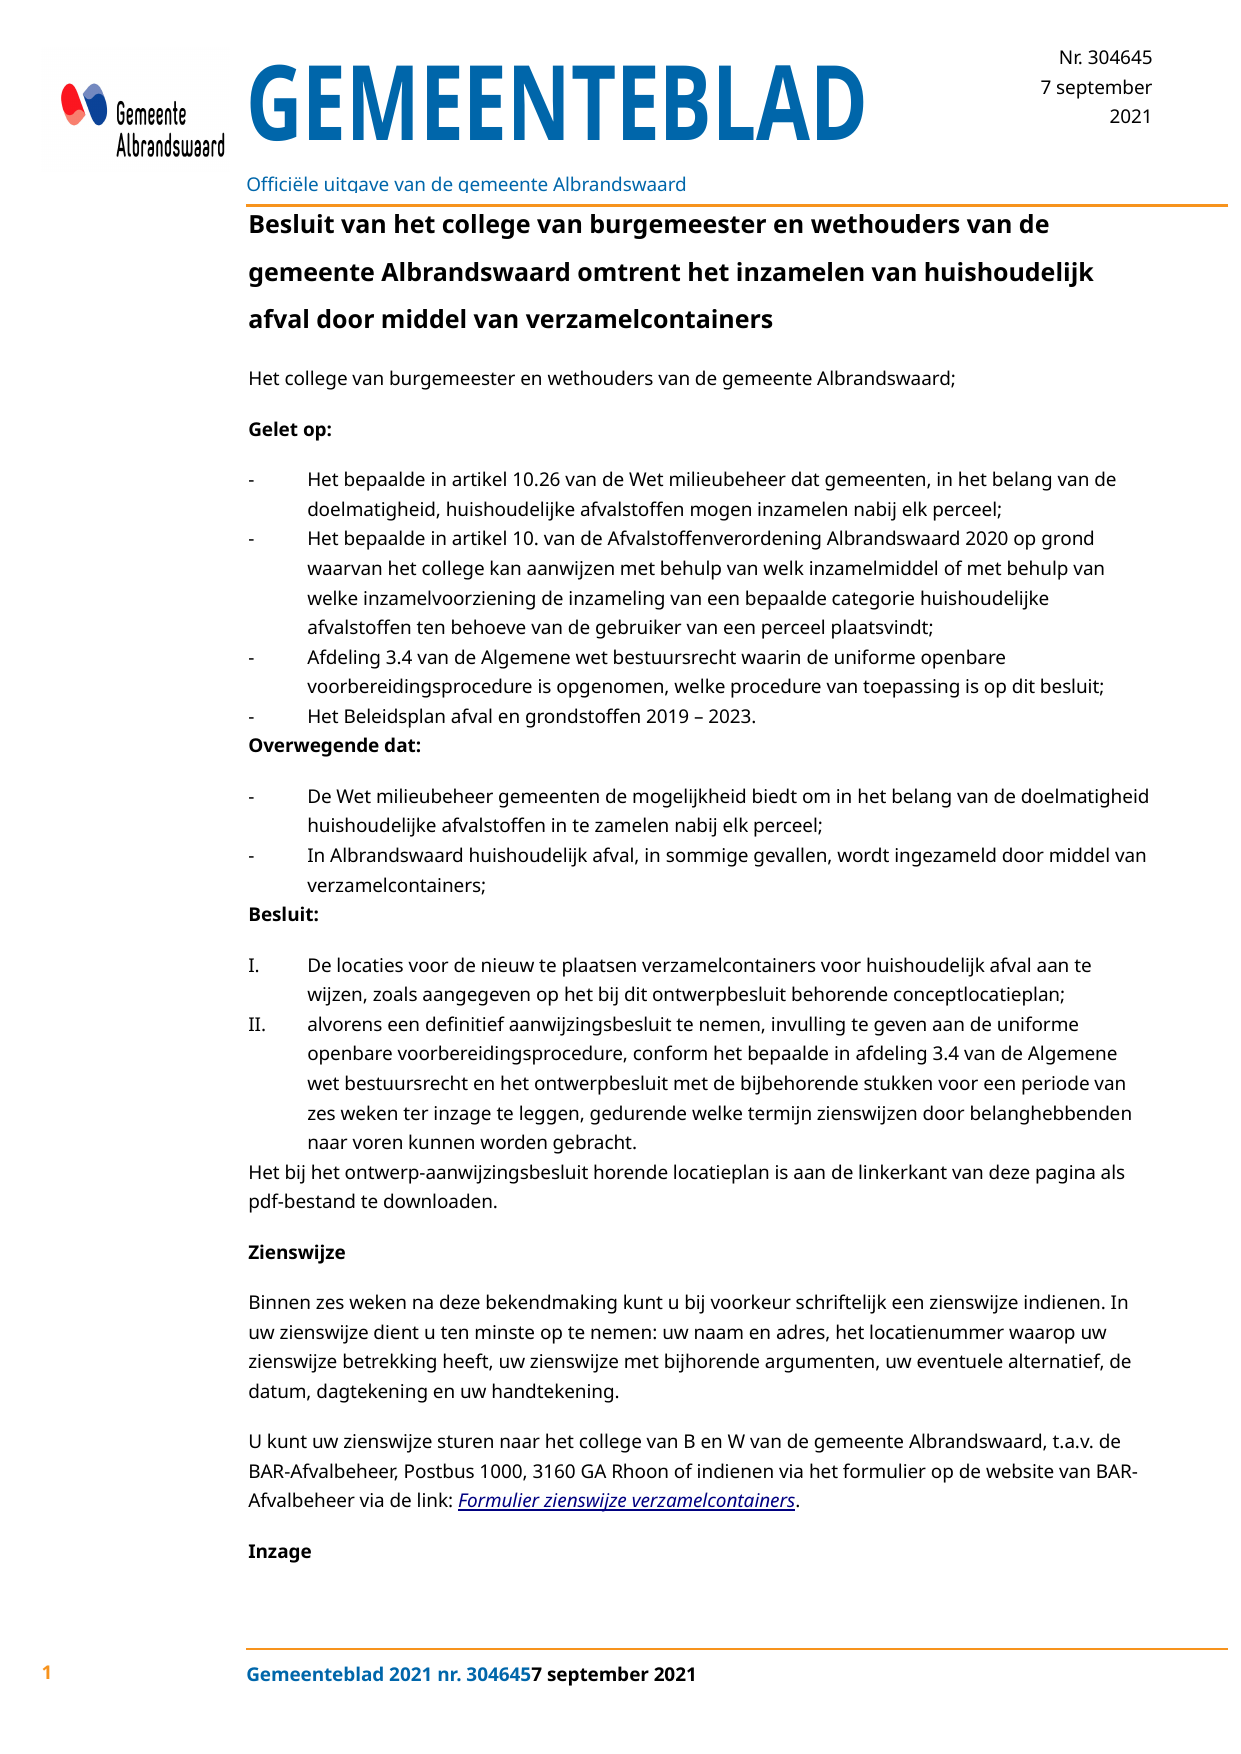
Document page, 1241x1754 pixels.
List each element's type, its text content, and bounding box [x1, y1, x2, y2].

text Het bij het ontwerp-aanwijzingsbesluit horende locatieplan is aan de linkerkant van deze pagina als pdf-bestand te downloaden. [248, 1159, 1152, 1214]
text Gelet op: [248, 416, 1152, 442]
list Het Beleidsplan afval en grondstoffen 2019 – 2023. [248, 703, 1152, 729]
list alvorens een definitief aanwijzingsbesluit te nemen, invulling te geven aan de uniforme openbare voorbereidingsprocedure, conform het bepaalde in afdeling 3.4 van de Algemene wet bestuursrecht en het ontwerpbesluit met de bijbehorende stukken voor een periode van zes weken ter inzage te leggen, gedurende welke termijn zienswijzen door belanghebbenden naar voren kunnen worden gebracht. [248, 1011, 1152, 1155]
list De locaties voor de nieuw te plaatsen verzamelcontainers voor huishoudelijk afval aan te wijzen, zoals aangegeven op het bij dit ontwerpbesluit behorende conceptlocatieplan; [248, 952, 1152, 1007]
list Het bepaalde in artikel 10.26 van de Wet milieubeheer dat gemeenten, in het belang van de doelmatigheid, huishoudelijke afvalstoffen mogen inzamelen nabij elk perceel; [248, 466, 1152, 522]
picture [41, 47, 231, 172]
list Het bepaalde in artikel 10. van de Afvalstoffenverordening Albrandswaard 2020 op grond waarvan het college kan aanwijzen met behulp van welk inzamelmiddel of met behulp van welke inzamelvoorziening de inzameling van een bepaalde categorie huishoudelijke afvalstoffen ten behoeve van de gebruiker van een perceel plaatsvindt; [248, 526, 1152, 640]
text Zienswijze [248, 1239, 1152, 1264]
text Overwegende dat: [248, 733, 1152, 758]
text Besluit: [248, 901, 1152, 927]
text Inzage [248, 1538, 1152, 1564]
list De Wet milieubeheer gemeenten de mogelijkheid biedt om in het belang van de doelmatigheid huishoudelijke afvalstoffen in te zamelen nabij elk perceel; [248, 783, 1152, 838]
list In Albrandswaard huishoudelijk afval, in sommige gevallen, wordt ingezameld door middel van verzamelcontainers; [248, 842, 1152, 897]
list Afdeling 3.4 van de Algemene wet bestuursrecht waarin de uniforme openbare voorbereidingsprocedure is opgenomen, welke procedure van toepassing is op dit besluit; [248, 644, 1152, 699]
text U kunt uw zienswijze sturen naar het college van B en W van de gemeente Albrandswaard, t.a.v. de BAR-Afvalbeheer, Postbus 1000, 3160 GA Rhoon of indienen via het formulier op de website van BAR-Afvalbeheer via de link: Formulier zienswijze verzamelcontainers. [248, 1428, 1152, 1513]
text Binnen zes weken na deze bekendmaking kunt u bij voorkeur schriftelijk een zienswijze indienen. In uw zienswijze dient u ten minste op te nemen: uw naam en adres, het locatienummer waarop uw zienswijze betrekking heeft, uw zienswijze met bijhorende argumenten, uw eventuele alternatief, de datum, dagtekening en uw handtekening. [248, 1289, 1152, 1404]
text Besluit van het college van burgemeester en wethouders van de gemeente Albrandswaard omtrent het inzamelen van huishoudelijk afval door middel van verzamelcontainers [248, 207, 1152, 336]
text Het college van burgemeester en wethouders van de gemeente Albrandswaard; [248, 366, 1152, 391]
